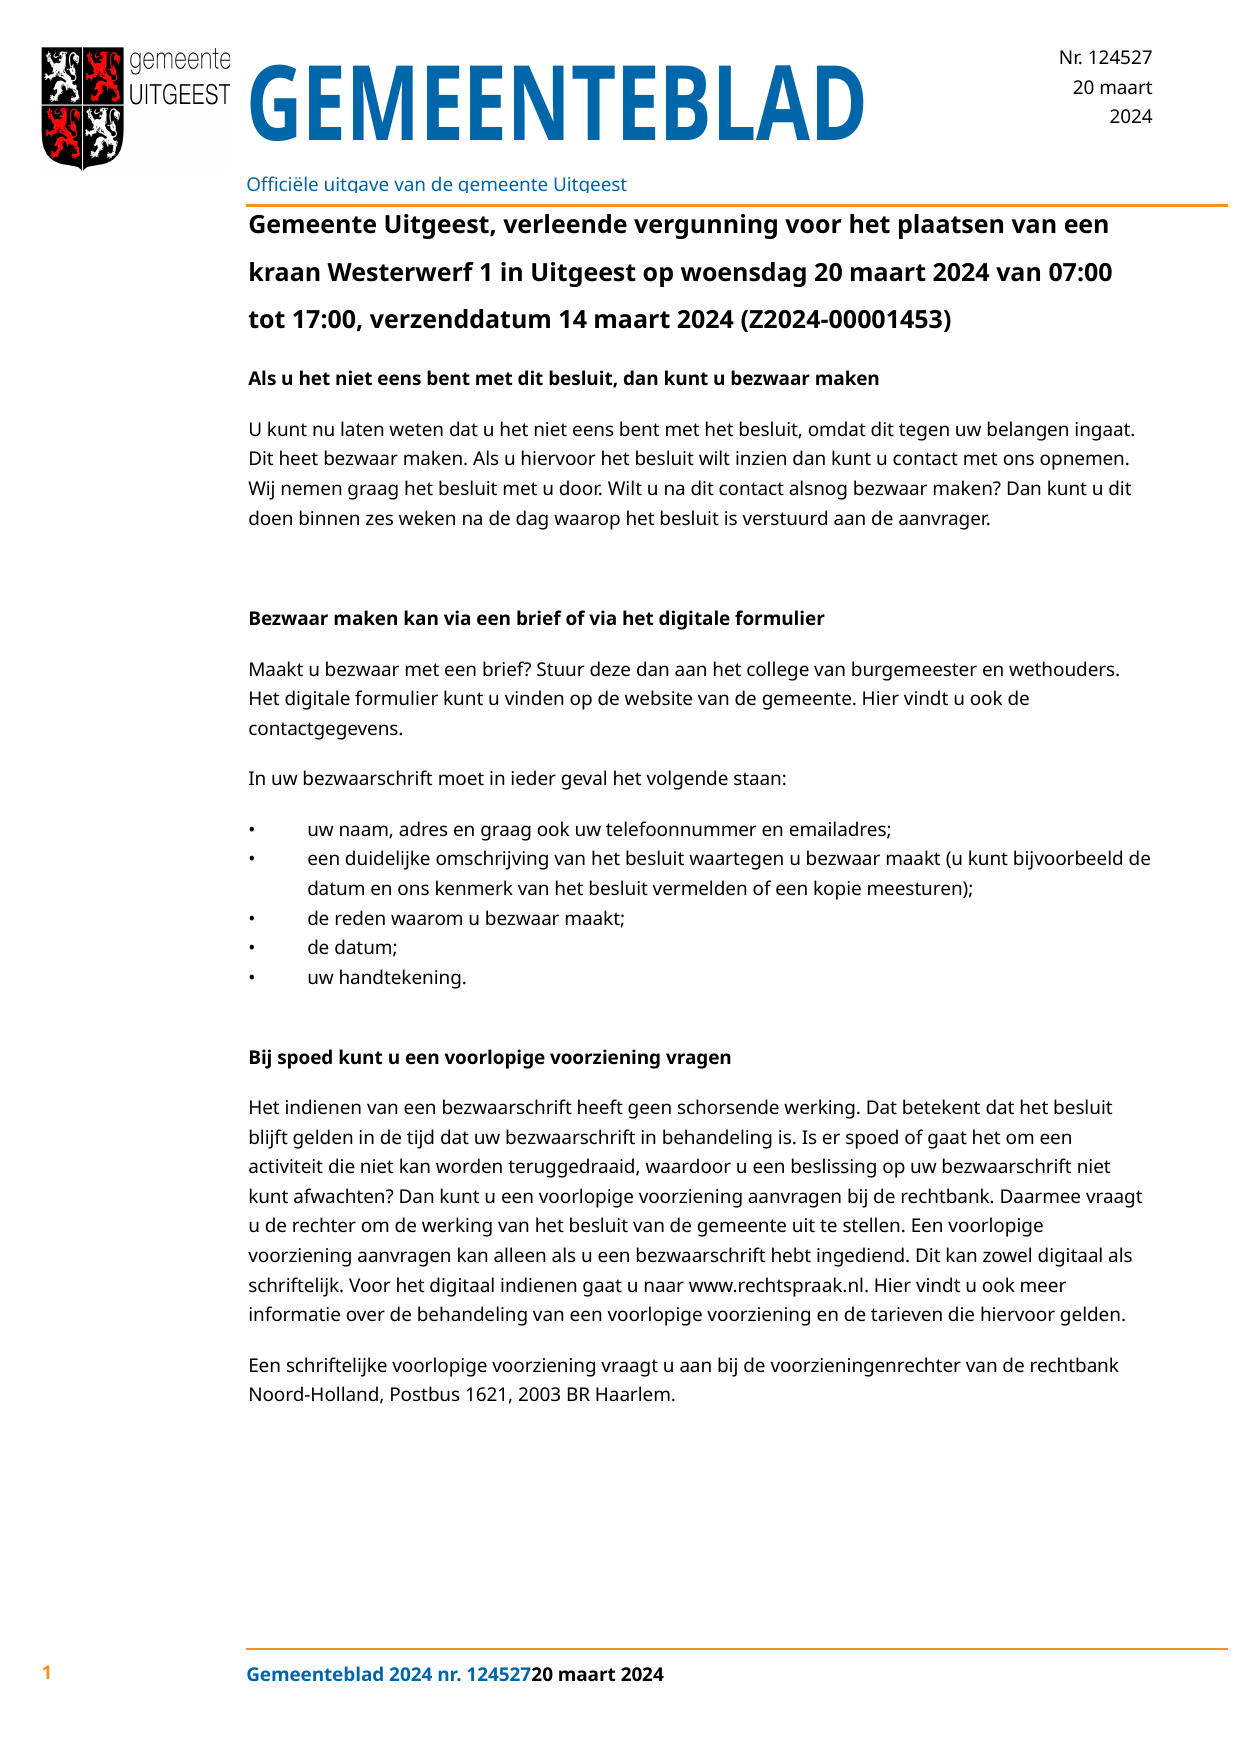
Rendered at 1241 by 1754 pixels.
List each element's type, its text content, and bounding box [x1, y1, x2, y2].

text Het indienen van een bezwaarschrift heeft geen schorsende werking. Dat betekent dat het besluit blijft gelden in de tijd dat uw bezwaarschrift in behandeling is. Is er spoed of gaat het om een activiteit die niet kan worden teruggedraaid, waardoor u een beslissing op uw bezwaarschrift niet kunt afwachten? Dan kunt u een voorlopige voorziening aanvragen bij de rechtbank. Daarmee vraagt u de rechter om de werking van het besluit van de gemeente uit te stellen. Een voorlopige voorziening aanvragen kan alleen als u een bezwaarschrift hebt ingediend. Dit kan zowel digitaal als schriftelijk. Voor het digitaal indienen gaat u naar www.rechtspraak.nl. Hier vindt u ook meer informatie over de behandeling van een voorlopige voorziening en de tarieven die hiervoor gelden. [248, 1094, 1152, 1327]
text Bezwaar maken kan via een brief of via het digitale formulier [248, 606, 1152, 631]
text U kunt nu laten weten dat u het niet eens bent met het besluit, omdat dit tegen uw belangen ingaat. Dit heet bezwaar maken. Als u hiervoor het besluit wilt inzien dan kunt u contact met ons opnemen. Wij nemen graag het besluit met u door. Wilt u na dit contact alsnog bezwaar maken? Dan kunt u dit doen binnen zes weken na de dag waarop het besluit is verstuurd aan de aanvrager. [248, 416, 1152, 530]
list uw handtekening. [248, 964, 1152, 989]
list een duidelijke omschrijving van het besluit waartegen u bezwaar maakt (u kunt bijvoorbeeld de datum en ons kenmerk van het besluit vermelden of een kopie meesturen); [248, 846, 1152, 901]
text In uw bezwaarschrift moet in ieder geval het volgende staan: [248, 766, 1152, 791]
picture [41, 47, 231, 172]
list de reden waarom u bezwaar maakt; [248, 905, 1152, 930]
text Een schriftelijke voorlopige voorziening vraagt u aan bij de voorzieningenrechter van de rechtbank Noord-Holland, Postbus 1621, 2003 BR Haarlem. [248, 1352, 1152, 1407]
list de datum; [248, 934, 1152, 960]
text Bij spoed kunt u een voorlopige voorziening vragen [248, 1044, 1152, 1069]
text Maakt u bezwaar met een brief? Stuur deze dan aan het college van burgemeester en wethouders. Het digitale formulier kunt u vinden op de website van de gemeente. Hier vindt u ook de contactgegevens. [248, 656, 1152, 741]
list uw naam, adres en graag ook uw telefoonnummer en emailadres; [248, 816, 1152, 842]
text Gemeente Uitgeest, verleende vergunning voor het plaatsen van een kraan Westerwerf 1 in Uitgeest op woensdag 20 maart 2024 van 07:00 tot 17:00, verzenddatum 14 maart 2024 (Z2024-00001453) [248, 207, 1152, 336]
text Als u het niet eens bent met dit besluit, dan kunt u bezwaar maken [248, 366, 1152, 391]
